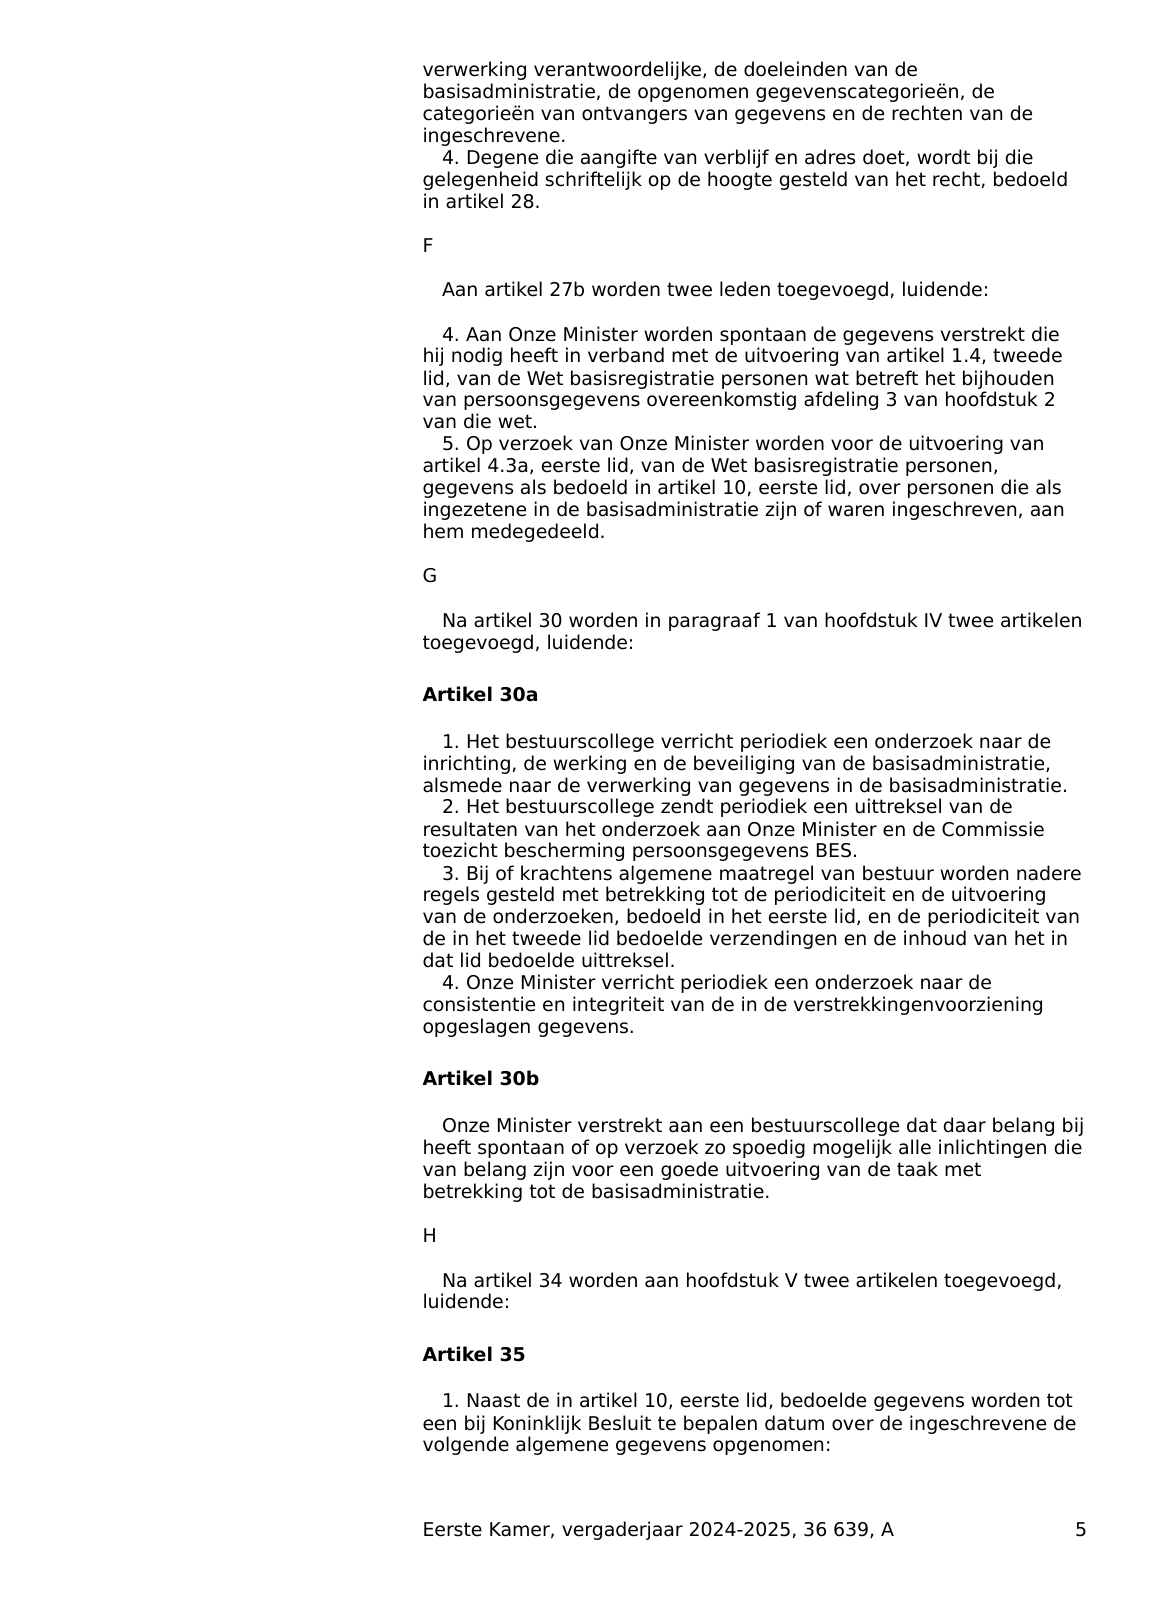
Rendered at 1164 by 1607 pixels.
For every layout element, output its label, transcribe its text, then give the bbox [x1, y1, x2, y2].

text verwerking verantwoordelijke, de doeleinden van de basisadministratie, de opgenomen gegevenscategorieën, de categorieën van ontvangers van gegevens en de rechten van de ingeschrevene. [422, 59, 1087, 147]
text G [422, 565, 1087, 587]
text 4. Aan Onze Minister worden spontaan de gegevens verstrekt die hij nodig heeft in verband met de uitvoering van artikel 1.4, tweede lid, van de Wet basisregistratie personen wat betreft het bijhouden van persoonsgegevens overeenkomstig afdeling 3 van hoofdstuk 2 van die wet. [422, 323, 1087, 433]
text 5. Op verzoek van Onze Minister worden voor de uitvoering van artikel 4.3a, eerste lid, van de Wet basisregistratie personen, gegevens als bedoeld in artikel 10, eerste lid, over personen die als ingezetene in de basisadministratie zijn of waren ingeschreven, aan hem medegedeeld. [422, 433, 1087, 543]
subtitle Artikel 30a [422, 683, 1087, 706]
text F [422, 235, 1087, 257]
text 4. Onze Minister verricht periodiek een onderzoek naar de consistentie en integriteit van de in de verstrekkingenvoorziening opgeslagen gegevens. [422, 972, 1087, 1038]
text 2. Het bestuurscollege zendt periodiek een uittreksel van de resultaten van het onderzoek aan Onze Minister en de Commissie toezicht bescherming persoonsgegevens BES. [422, 796, 1087, 862]
subtitle Artikel 30b [422, 1068, 1087, 1090]
text 3. Bij of krachtens algemene maatregel van bestuur worden nadere regels gesteld met betrekking tot de periodiciteit en de uitvoering van de onderzoeken, bedoeld in het eerste lid, en de periodiciteit van de in het tweede lid bedoelde verzendingen en de inhoud van het in dat lid bedoelde uittreksel. [422, 862, 1087, 972]
text H [422, 1225, 1087, 1247]
text 1. Het bestuurscollege verricht periodiek een onderzoek naar de inrichting, de werking en de beveiliging van de basisadministratie, alsmede naar de verwerking van gegevens in de basisadministratie. [422, 731, 1087, 796]
text 4. Degene die aangifte van verblijf en adres doet, wordt bij die gelegenheid schriftelijk op de hoogte gesteld van het recht, bedoeld in artikel 28. [422, 147, 1087, 213]
text 1. Naast de in artikel 10, eerste lid, bedoelde gegevens worden tot een bij Koninklijk Besluit te bepalen datum over de ingeschrevene de volgende algemene gegevens opgenomen: [422, 1390, 1087, 1456]
text Aan artikel 27b worden twee leden toegevoegd, luidende: [422, 279, 1087, 301]
text Onze Minister verstrekt aan een bestuurscollege dat daar belang bij heeft spontaan of op verzoek zo spoedig mogelijk alle inlichtingen die van belang zijn voor een goede uitvoering van de taak met betrekking tot de basisadministratie. [422, 1115, 1087, 1203]
text Na artikel 30 worden in paragraaf 1 van hoofdstuk IV twee artikelen toegevoegd, luidende: [422, 609, 1087, 653]
subtitle Artikel 35 [422, 1343, 1087, 1365]
text Na artikel 34 worden aan hoofdstuk V twee artikelen toegevoegd, luidende: [422, 1269, 1087, 1313]
